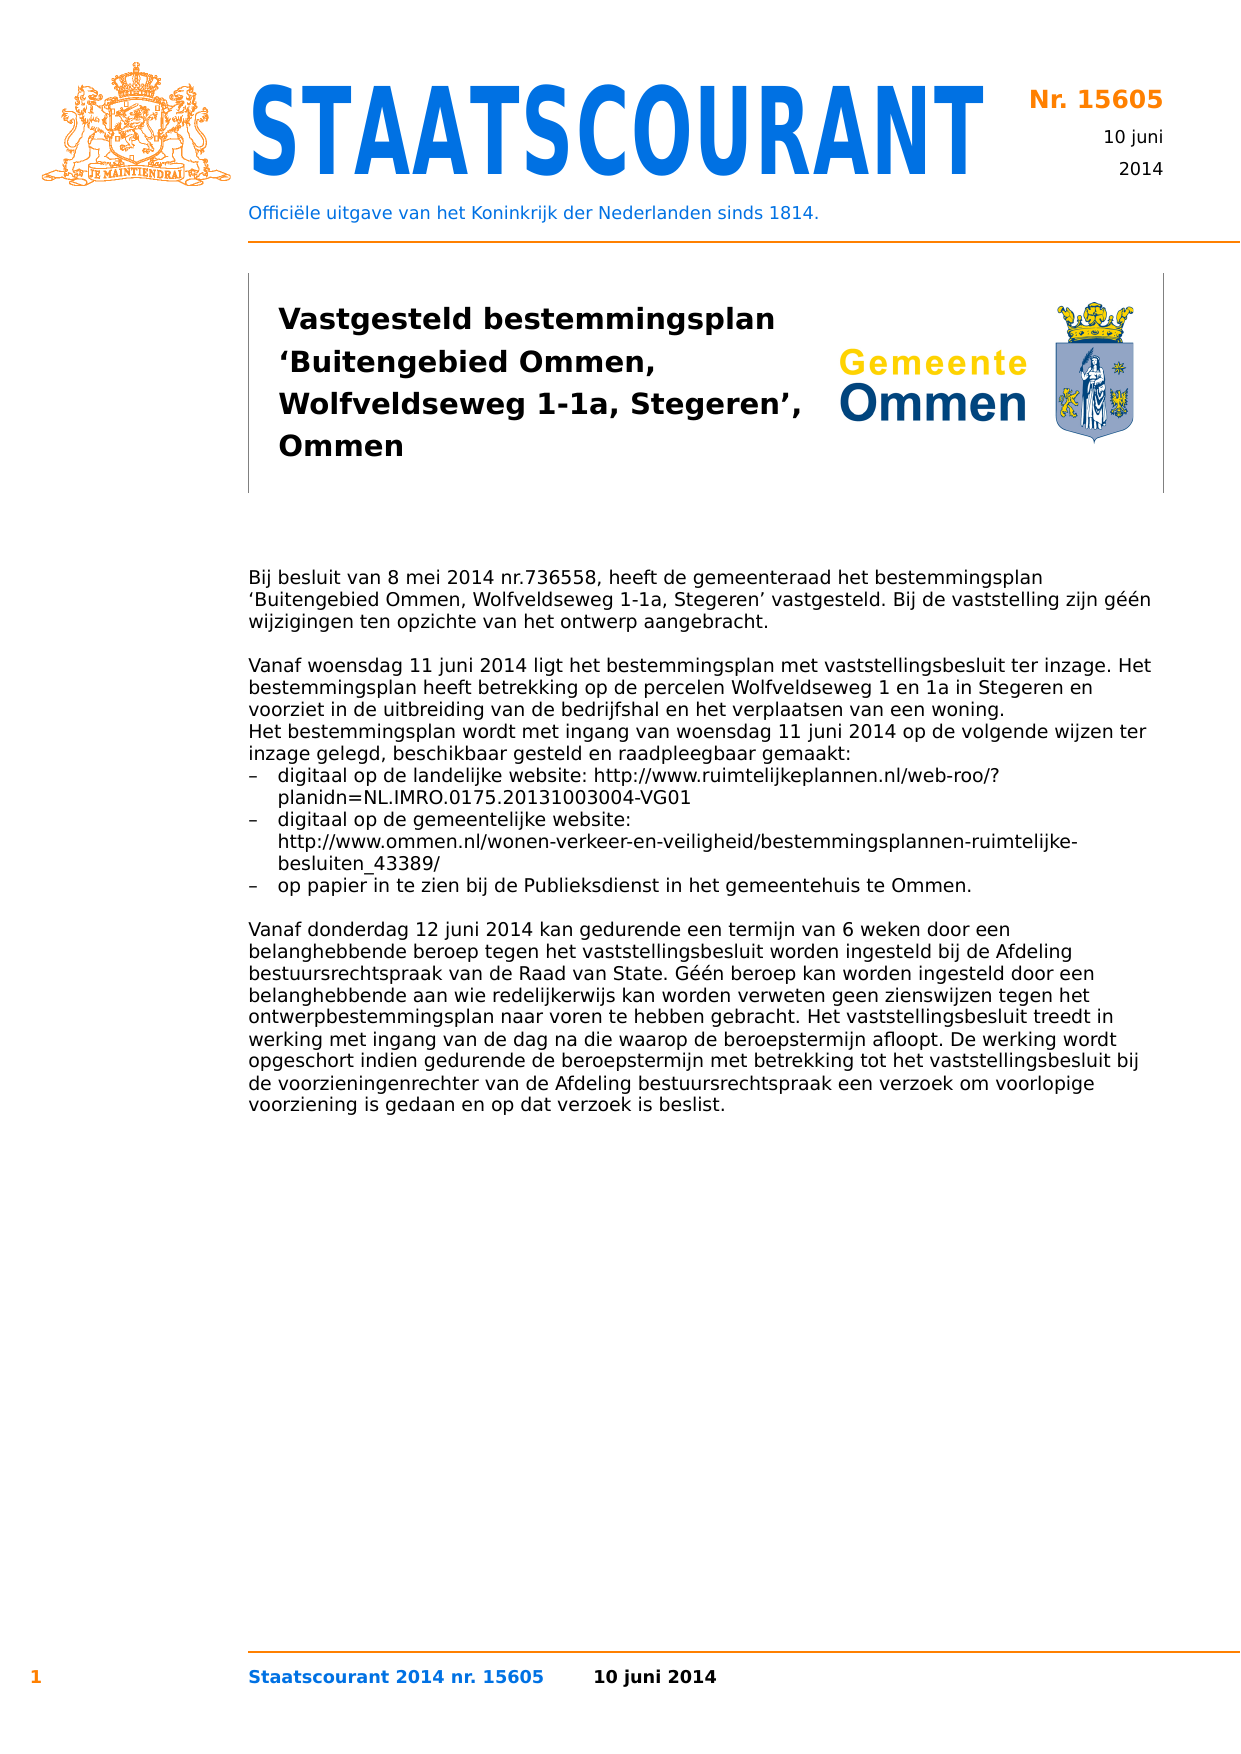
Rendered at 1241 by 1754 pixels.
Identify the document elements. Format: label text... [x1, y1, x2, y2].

text – digitaal op de landelijke website: http://www.ruimtelijkeplannen.nl/web-roo/?planidn=NL.IMRO.0175.20131003004-VG01 [248, 765, 1163, 809]
text Vanaf donderdag 12 juni 2014 kan gedurende een termijn van 6 weken door een belanghebbende beroep tegen het vaststellingsbesluit worden ingesteld bij de Afdeling bestuursrechtspraak van de Raad van State. Géén beroep kan worden ingesteld door een belanghebbende aan wie redelijkerwijs kan worden verweten geen zienswijzen tegen het ontwerpbestemmingsplan naar voren te hebben gebracht. Het vaststellingsbesluit treedt in werking met ingang van de dag na die waarop de beroepstermijn afloopt. De werking wordt opgeschort indien gedurende de beroepstermijn met betrekking tot het vaststellingsbesluit bij de voorzieningenrechter van de Afdeling bestuursrechtspraak een verzoek om voorlopige voorziening is gedaan en op dat verzoek is beslist. [248, 918, 1163, 1116]
table_cell 10 juni [998, 121, 1240, 153]
table_cell Officiële uitgave van het Koninkrijk der Nederlanden sinds 1814. [248, 203, 1240, 241]
table_header [25, 62, 248, 241]
text Vanaf woensdag 11 juni 2014 ligt het bestemmingsplan met vaststellingsbesluit ter inzage. Het bestemmingsplan heeft betrekking op de percelen Wolfveldseweg 1 en 1a in Stegeren en voorziet in de uitbreiding van de bedrijfshal en het verplaatsen van een woning. [248, 655, 1163, 721]
picture [41, 62, 231, 186]
subtitle Vastgesteld bestemmingsplan ‘Buitengebied Ommen, Wolfveldseweg 1-1a, Stegeren’, Ommen [249, 273, 1163, 493]
table_header Nr. 15605 [998, 62, 1240, 121]
text – op papier in te zien bij de Publieksdienst in het gemeentehuis te Ommen. [248, 875, 1163, 897]
picture [838, 302, 1134, 451]
text Bij besluit van 8 mei 2014 nr.736558, heeft de gemeenteraad het bestemmingsplan ‘Buitengebied Ommen, Wolfveldseweg 1-1a, Stegeren’ vastgesteld. Bij de vaststelling zijn géén wijzigingen ten opzichte van het ontwerp aangebracht. [248, 567, 1163, 633]
text – digitaal op de gemeentelijke website: http://www.ommen.nl/wonen-verkeer-en-veiligheid/bestemmingsplannen-ruimtelijke-besluiten_43389/ [248, 809, 1163, 875]
table_header STAATSCOURANT [248, 62, 998, 203]
table_cell 2014 [998, 153, 1240, 203]
text Het bestemmingsplan wordt met ingang van woensdag 11 juni 2014 op de volgende wijzen ter inzage gelegd, beschikbaar gesteld en raadpleegbaar gemaakt: [248, 721, 1163, 765]
